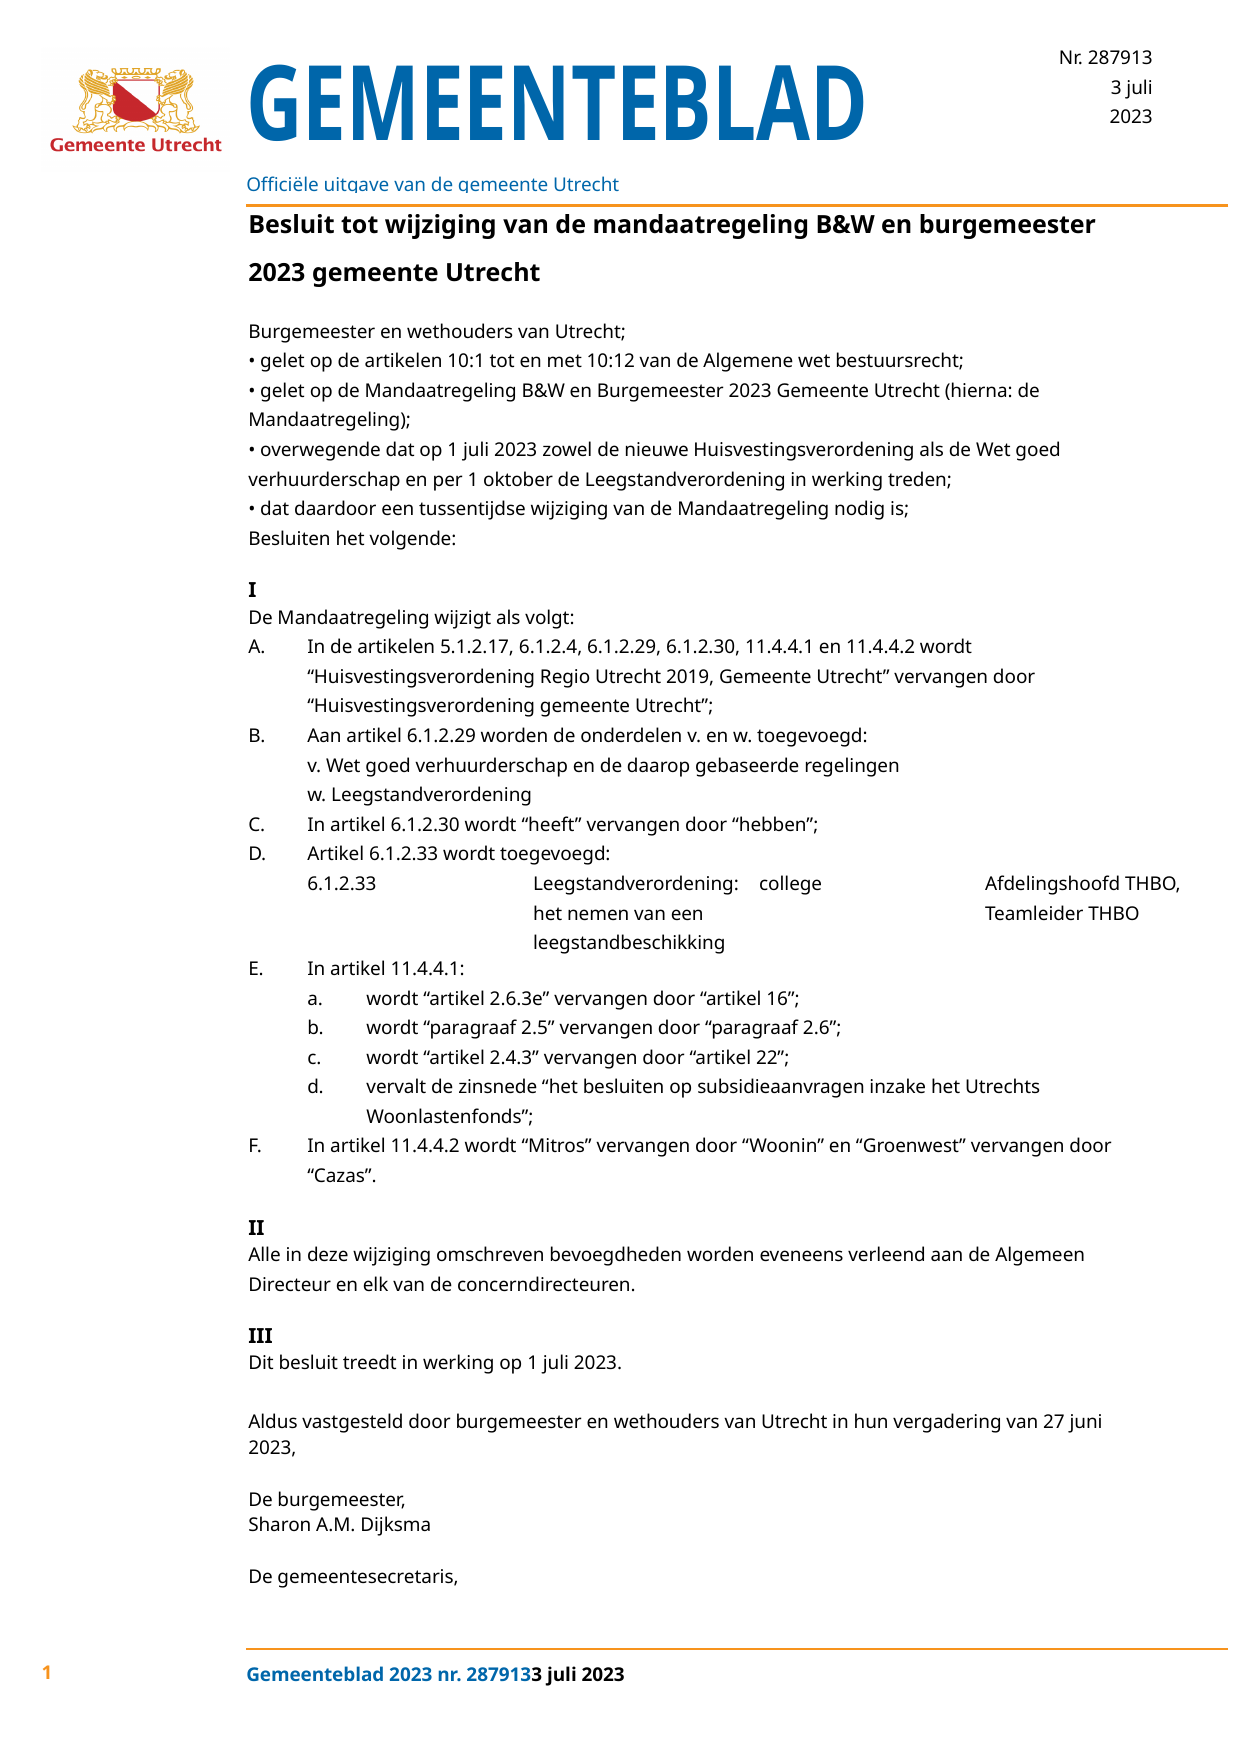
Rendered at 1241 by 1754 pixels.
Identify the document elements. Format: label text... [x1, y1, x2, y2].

picture [41, 47, 231, 172]
text • overwegende dat op 1 juli 2023 zowel de nieuwe Huisvestingsverordening als de Wet goed verhuurderschap en per 1 oktober de Leegstandverordening in werking treden; [248, 436, 1152, 492]
table_header college [759, 870, 985, 955]
text De burgemeester, [248, 1486, 1152, 1512]
text Besluit tot wijziging van de mandaatregeling B&W en burgemeester 2023 gemeente Utrecht [248, 207, 1152, 288]
table_header Leegstandverordening: het nemen van een leegstandbeschikking [533, 870, 759, 955]
text Burgemeester en wethouders van Utrecht; [248, 318, 1152, 344]
list w. Leegstandverordening [248, 781, 1152, 807]
list In artikel 11.4.4.2 wordt “Mitros” vervangen door “Woonin” en “Groenwest” vervangen door “Cazas”. [248, 1133, 1152, 1188]
text Dit besluit treedt in werking op 1 juli 2023. [248, 1349, 1152, 1375]
list wordt “artikel 2.4.3” vervangen door “artikel 22”; [307, 1044, 1152, 1070]
text Alle in deze wijziging omschreven bevoegdheden worden eveneens verleend aan de Algemeen Directeur en elk van de concerndirecteuren. [248, 1241, 1152, 1296]
table_header Afdelingshoofd THBO, Teamleider THBO [985, 870, 1211, 955]
list wordt “artikel 2.6.3e” vervangen door “artikel 16”; [307, 985, 1152, 1011]
text • dat daardoor een tussentijdse wijziging van de Mandaatregeling nodig is; [248, 495, 1152, 521]
list In artikel 6.1.2.30 wordt “heeft” vervangen door “hebben”; [248, 811, 1152, 837]
list In artikel 11.4.4.1: [248, 955, 1152, 981]
list Aan artikel 6.1.2.29 worden de onderdelen v. en w. toegevoegd: [248, 722, 1152, 748]
list v. Wet goed verhuurderschap en de daarop gebaseerde regelingen [248, 752, 1152, 777]
text • gelet op de Mandaatregeling B&W en Burgemeester 2023 Gemeente Utrecht (hierna: de Mandaatregeling); [248, 377, 1152, 432]
text De gemeentesecretaris, [248, 1563, 1152, 1589]
text • gelet op de artikelen 10:1 tot en met 10:12 van de Algemene wet bestuursrecht; [248, 347, 1152, 373]
text III [248, 1321, 1152, 1349]
list In de artikelen 5.1.2.17, 6.1.2.4, 6.1.2.29, 6.1.2.30, 11.4.4.1 en 11.4.4.2 wordt “Huisvestingsverordening Regio Utrecht 2019, Gemeente Utrecht” vervangen door “Huisvestingsverordening gemeente Utrecht”; [248, 633, 1152, 718]
table_header 6.1.2.33 [307, 870, 533, 955]
text Besluiten het volgende: [248, 525, 1152, 551]
list vervalt de zinsnede “het besluiten op subsidieaanvragen inzake het Utrechts Woonlastenfonds”; [307, 1073, 1152, 1129]
text II [248, 1213, 1152, 1241]
text Aldus vastgesteld door burgemeester en wethouders van Utrecht in hun vergadering van 27 juni 2023, [248, 1409, 1152, 1460]
text De Mandaatregeling wijzigt als volgt: [248, 604, 1152, 629]
list wordt “paragraaf 2.5” vervangen door “paragraaf 2.6”; [307, 1014, 1152, 1040]
text Sharon A.M. Dijksma [248, 1512, 1152, 1537]
list Artikel 6.1.2.33 wordt toegevoegd: [248, 841, 1152, 866]
text I [248, 575, 1152, 604]
